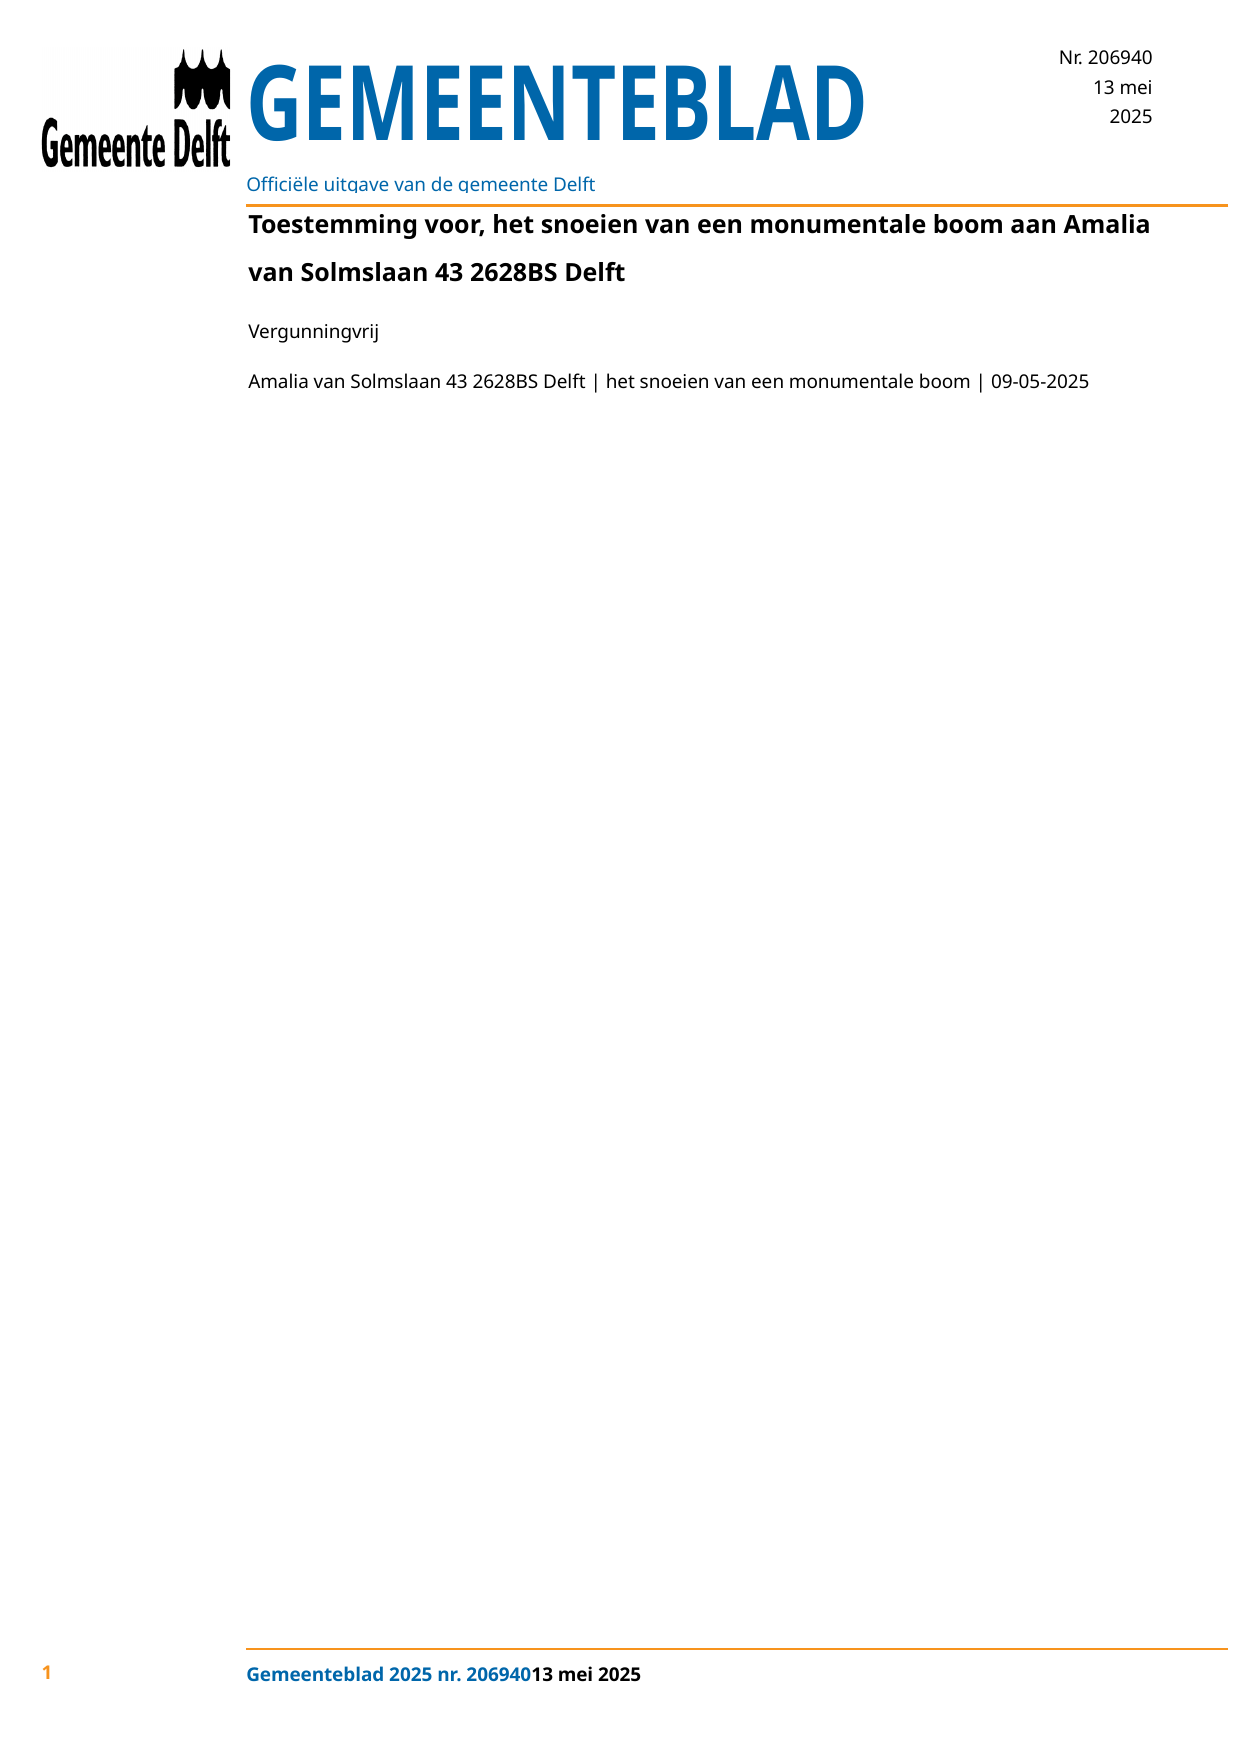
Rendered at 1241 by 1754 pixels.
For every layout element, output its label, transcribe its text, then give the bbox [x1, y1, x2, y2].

text Toestemming voor, het snoeien van een monumentale boom aan Amalia van Solmslaan 43 2628BS Delft [248, 207, 1152, 288]
text Amalia van Solmslaan 43 2628BS Delft | het snoeien van een monumentale boom | 09-05-2025 [248, 368, 1152, 394]
picture [41, 47, 231, 172]
text Vergunningvrij [248, 318, 1152, 344]
